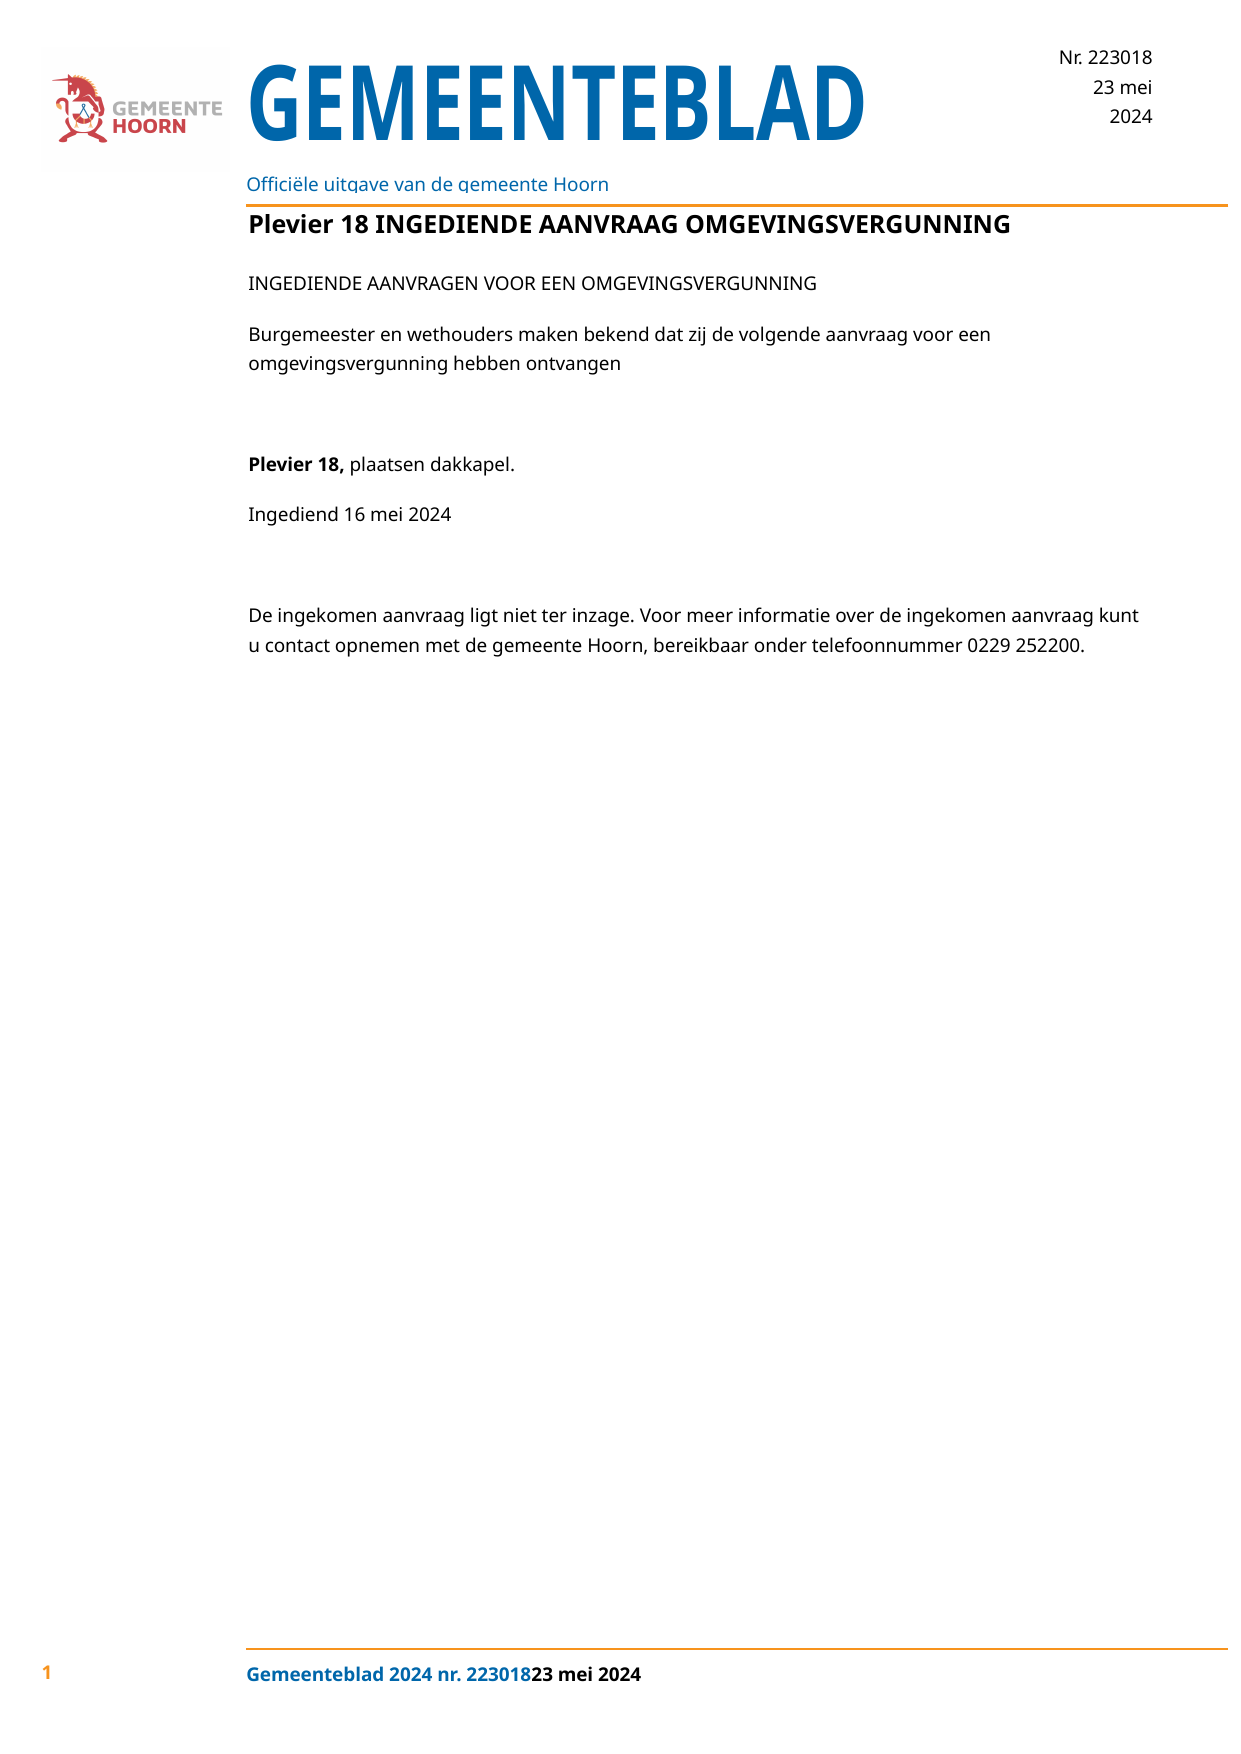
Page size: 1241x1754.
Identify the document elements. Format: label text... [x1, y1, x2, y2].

text Ingediend 16 mei 2024 [248, 502, 1152, 527]
text INGEDIENDE AANVRAGEN VOOR EEN OMGEVINGSVERGUNNING [248, 270, 1152, 296]
picture [41, 47, 231, 172]
text Burgemeester en wethouders maken bekend dat zij de volgende aanvraag voor een omgevingsvergunning hebben ontvangen [248, 321, 1152, 376]
text De ingekomen aanvraag ligt niet ter inzage. Voor meer informatie over de ingekomen aanvraag kunt u contact opnemen met de gemeente Hoorn, bereikbaar onder telefoonnummer 0229 252200. [248, 602, 1152, 658]
text Plevier 18, plaatsen dakkapel. [248, 451, 1152, 477]
text Plevier 18 INGEDIENDE AANVRAAG OMGEVINGSVERGUNNING [248, 207, 1152, 241]
